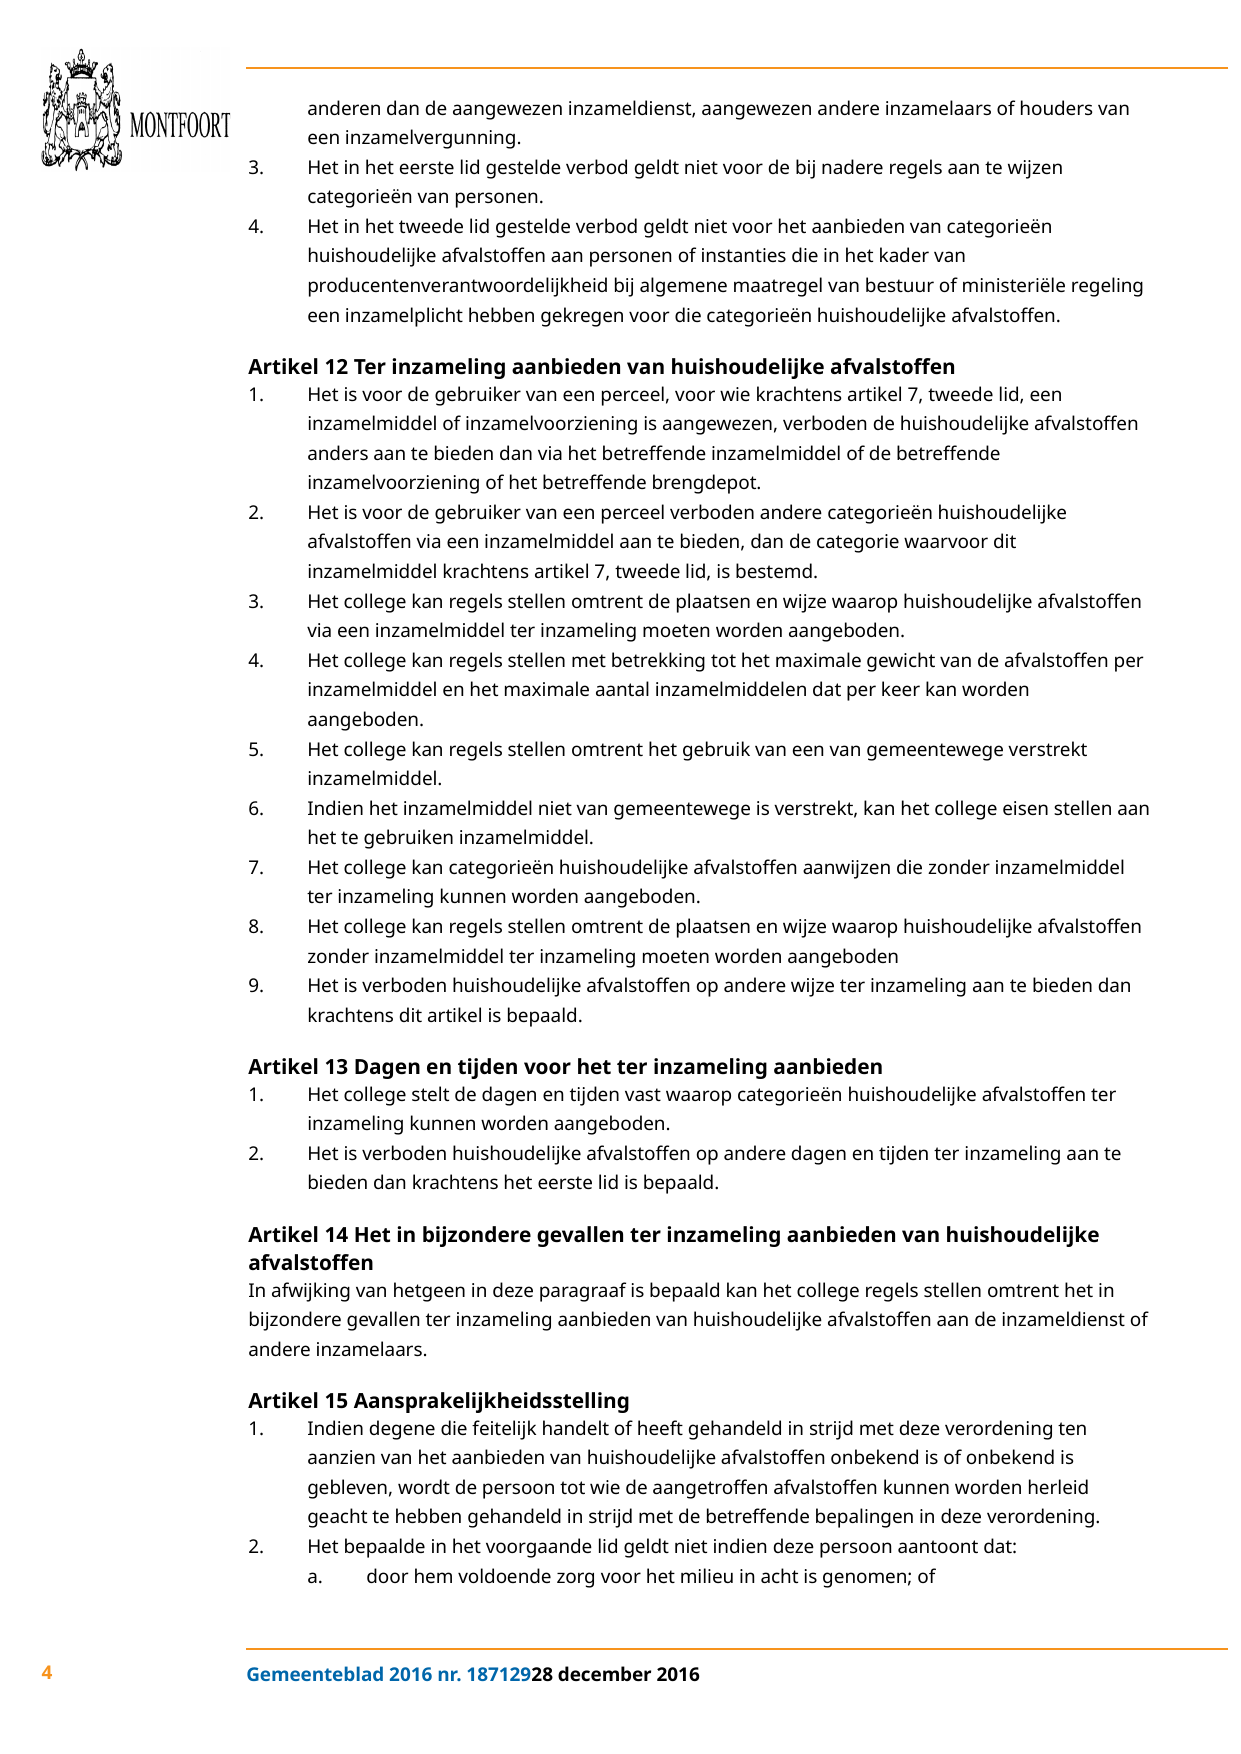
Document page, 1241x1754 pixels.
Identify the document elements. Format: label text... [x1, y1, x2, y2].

list door hem voldoende zorg voor het milieu in acht is genomen; of [307, 1563, 1152, 1588]
picture [41, 47, 231, 172]
list Het in het tweede lid gestelde verbod geldt niet voor het aanbieden van categorieën huishoudelijke afvalstoffen aan personen of instanties die in het kader van producentenverantwoordelijkheid bij algemene maatregel van bestuur of ministeriële regeling een inzamelplicht hebben gekregen voor die categorieën huishoudelijke afvalstoffen. [248, 213, 1152, 328]
list Het college kan regels stellen omtrent het gebruik van een van gemeentewege verstrekt inzamelmiddel. [248, 736, 1152, 791]
text Artikel 13 Dagen en tijden voor het ter inzameling aanbieden [248, 1052, 1152, 1081]
text Artikel 12 Ter inzameling aanbieden van huishoudelijke afvalstoffen [248, 352, 1152, 381]
list Het college kan regels stellen omtrent de plaatsen en wijze waarop huishoudelijke afvalstoffen via een inzamelmiddel ter inzameling moeten worden aangeboden. [248, 588, 1152, 643]
text In afwijking van hetgeen in deze paragraaf is bepaald kan het college regels stellen omtrent het in bijzondere gevallen ter inzameling aanbieden van huishoudelijke afvalstoffen aan de inzameldienst of andere inzamelaars. [248, 1277, 1152, 1362]
list Het is voor de gebruiker van een perceel verboden andere categorieën huishoudelijke afvalstoffen via een inzamelmiddel aan te bieden, dan de categorie waarvoor dit inzamelmiddel krachtens artikel 7, tweede lid, is bestemd. [248, 499, 1152, 584]
list Het is verboden huishoudelijke afvalstoffen op andere wijze ter inzameling aan te bieden dan krachtens dit artikel is bepaald. [248, 972, 1152, 1028]
list Het bepaalde in het voorgaande lid geldt niet indien deze persoon aantoont dat: [248, 1533, 1152, 1559]
list anderen dan de aangewezen inzameldienst, aangewezen andere inzamelaars of houders van een inzamelvergunning. [248, 95, 1152, 150]
list Het college stelt de dagen en tijden vast waarop categorieën huishoudelijke afvalstoffen ter inzameling kunnen worden aangeboden. [248, 1081, 1152, 1136]
list Indien het inzamelmiddel niet van gemeentewege is verstrekt, kan het college eisen stellen aan het te gebruiken inzamelmiddel. [248, 795, 1152, 850]
text Artikel 15 Aansprakelijkheidsstelling [248, 1386, 1152, 1415]
list Het college kan regels stellen omtrent de plaatsen en wijze waarop huishoudelijke afvalstoffen zonder inzamelmiddel ter inzameling moeten worden aangeboden [248, 913, 1152, 968]
list Het is verboden huishoudelijke afvalstoffen op andere dagen en tijden ter inzameling aan te bieden dan krachtens het eerste lid is bepaald. [248, 1140, 1152, 1195]
list Het in het eerste lid gestelde verbod geldt niet voor de bij nadere regels aan te wijzen categorieën van personen. [248, 154, 1152, 209]
list Indien degene die feitelijk handelt of heeft gehandeld in strijd met deze verordening ten aanzien van het aanbieden van huishoudelijke afvalstoffen onbekend is of onbekend is gebleven, wordt de persoon tot wie de aangetroffen afvalstoffen kunnen worden herleid geacht te hebben gehandeld in strijd met de betreffende bepalingen in deze verordening. [248, 1415, 1152, 1529]
list Het college kan regels stellen met betrekking tot het maximale gewicht van de afvalstoffen per inzamelmiddel en het maximale aantal inzamelmiddelen dat per keer kan worden aangeboden. [248, 647, 1152, 732]
list Het is voor de gebruiker van een perceel, voor wie krachtens artikel 7, tweede lid, een inzamelmiddel of inzamelvoorziening is aangewezen, verboden de huishoudelijke afvalstoffen anders aan te bieden dan via het betreffende inzamelmiddel of de betreffende inzamelvoorziening of het betreffende brengdepot. [248, 381, 1152, 495]
text Artikel 14 Het in bijzondere gevallen ter inzameling aanbieden van huishoudelijke afvalstoffen [248, 1220, 1152, 1277]
list Het college kan categorieën huishoudelijke afvalstoffen aanwijzen die zonder inzamelmiddel ter inzameling kunnen worden aangeboden. [248, 854, 1152, 909]
